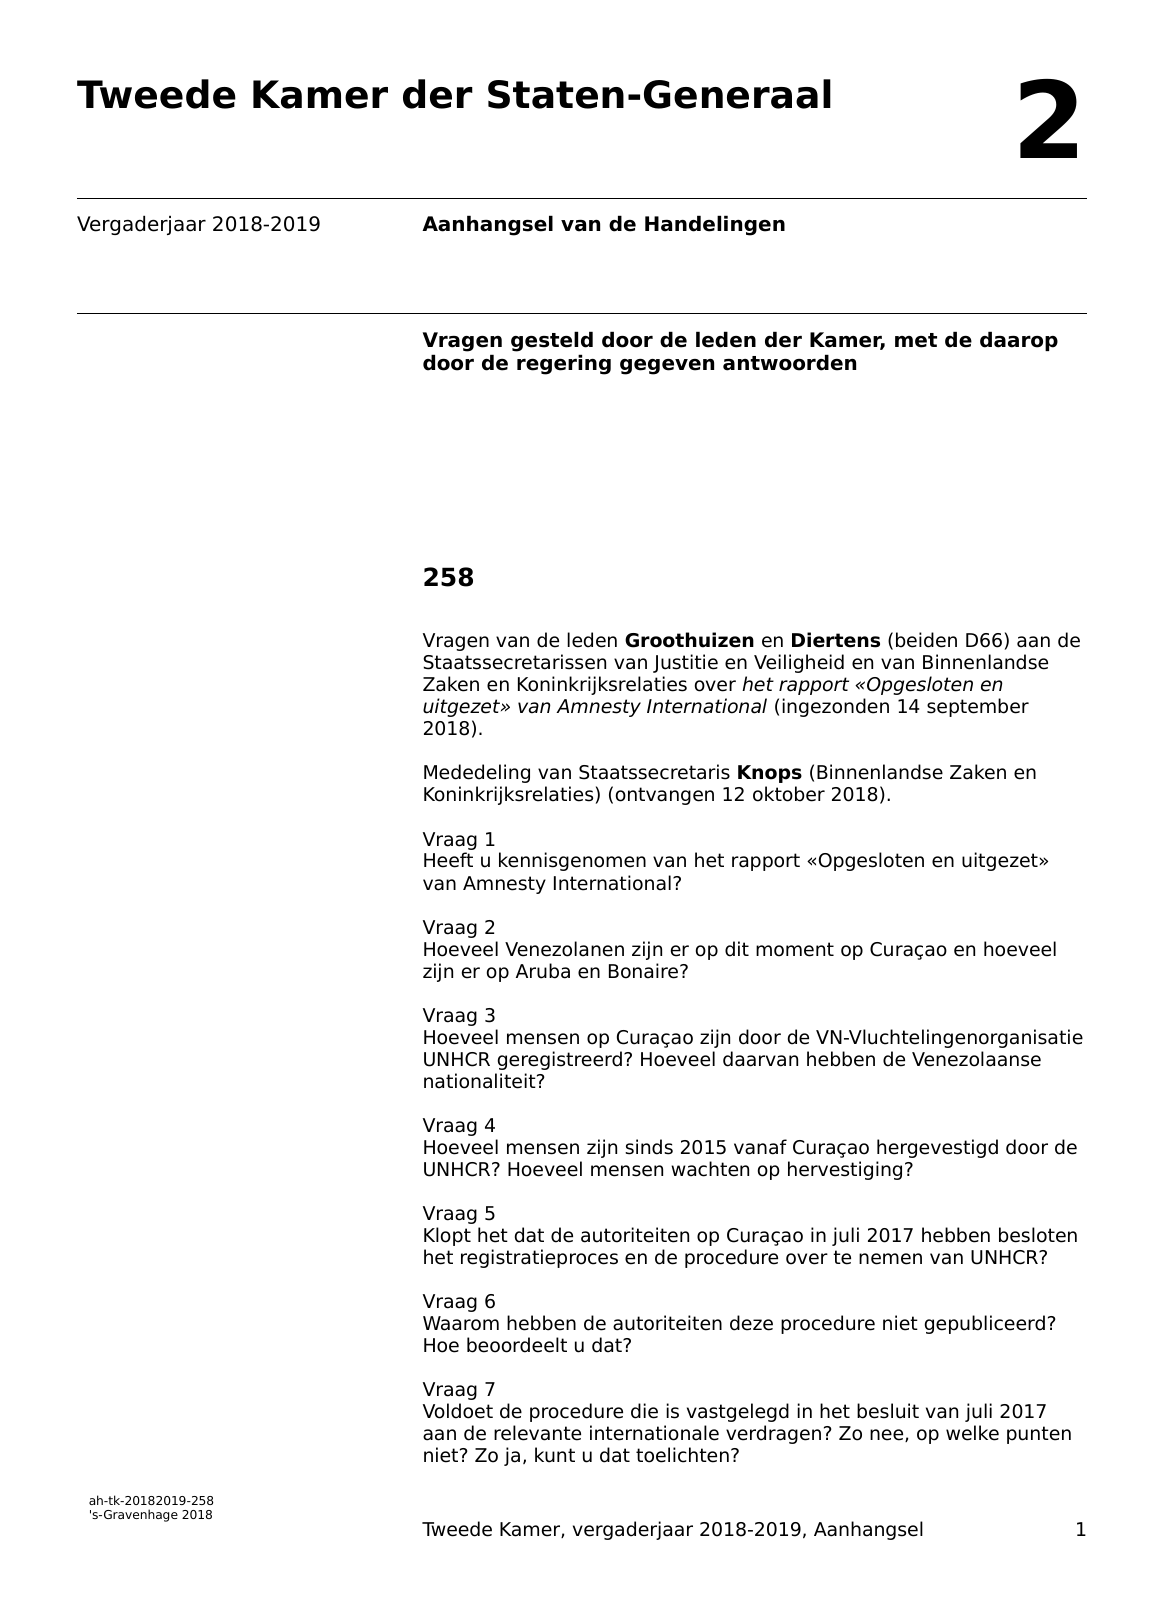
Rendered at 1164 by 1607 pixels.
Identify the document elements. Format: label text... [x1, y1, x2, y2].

text Vraag 1 [422, 828, 1087, 850]
text Vraag 7 [422, 1379, 1087, 1401]
text Vraag 6 [422, 1291, 1087, 1313]
text Klopt het dat de autoriteiten op Curaçao in juli 2017 hebben besloten het registratieproces en de procedure over te nemen van UNHCR? [422, 1225, 1087, 1269]
table_cell [77, 314, 422, 375]
text Waarom hebben de autoriteiten deze procedure niet gepubliceerd? Hoe beoordeelt u dat? [422, 1313, 1087, 1357]
text Hoeveel Venezolanen zijn er op dit moment op Curaçao en hoeveel zijn er op Aruba en Bonaire? [422, 938, 1087, 982]
text Vraag 2 [422, 917, 1087, 938]
table_header 2 [886, 59, 1087, 198]
text Vraag 5 [422, 1203, 1087, 1225]
text 258 [422, 563, 1087, 592]
table_cell Vragen gesteld door de leden der Kamer, met de daarop door de regering gegeven antwoorden [422, 314, 1087, 375]
table_cell Aanhangsel van de Handelingen [422, 199, 1087, 313]
text Vragen van de leden Groothuizen en Diertens (beiden D66) aan de Staatssecretarissen van Justitie en Veiligheid en van Binnenlandse Zaken en Koninkrijksrelaties over het rapport «Opgesloten en uitgezet» van Amnesty International (ingezonden 14 september 2018). [422, 630, 1087, 740]
table_cell Vergaderjaar 2018-2019 [77, 199, 422, 313]
table_header Tweede Kamer der Staten-Generaal [77, 59, 886, 198]
text 's-Gravenhage 2018 [88, 1508, 323, 1522]
text ah-tk-20182019-258 [88, 1494, 323, 1508]
text Vraag 4 [422, 1115, 1087, 1137]
text Mededeling van Staatssecretaris Knops (Binnenlandse Zaken en Koninkrijksrelaties) (ontvangen 12 oktober 2018). [422, 762, 1087, 806]
text Heeft u kennisgenomen van het rapport «Opgesloten en uitgezet» van Amnesty International? [422, 850, 1087, 894]
text Voldoet de procedure die is vastgelegd in het besluit van juli 2017 aan de relevante internationale verdragen? Zo nee, op welke punten niet? Zo ja, kunt u dat toelichten? [422, 1401, 1087, 1467]
text Hoeveel mensen op Curaçao zijn door de VN-Vluchtelingenorganisatie UNHCR geregistreerd? Hoeveel daarvan hebben de Venezolaanse nationaliteit? [422, 1027, 1087, 1093]
text Vraag 3 [422, 1005, 1087, 1027]
text Hoeveel mensen zijn sinds 2015 vanaf Curaçao hergevestigd door de UNHCR? Hoeveel mensen wachten op hervestiging? [422, 1137, 1087, 1181]
